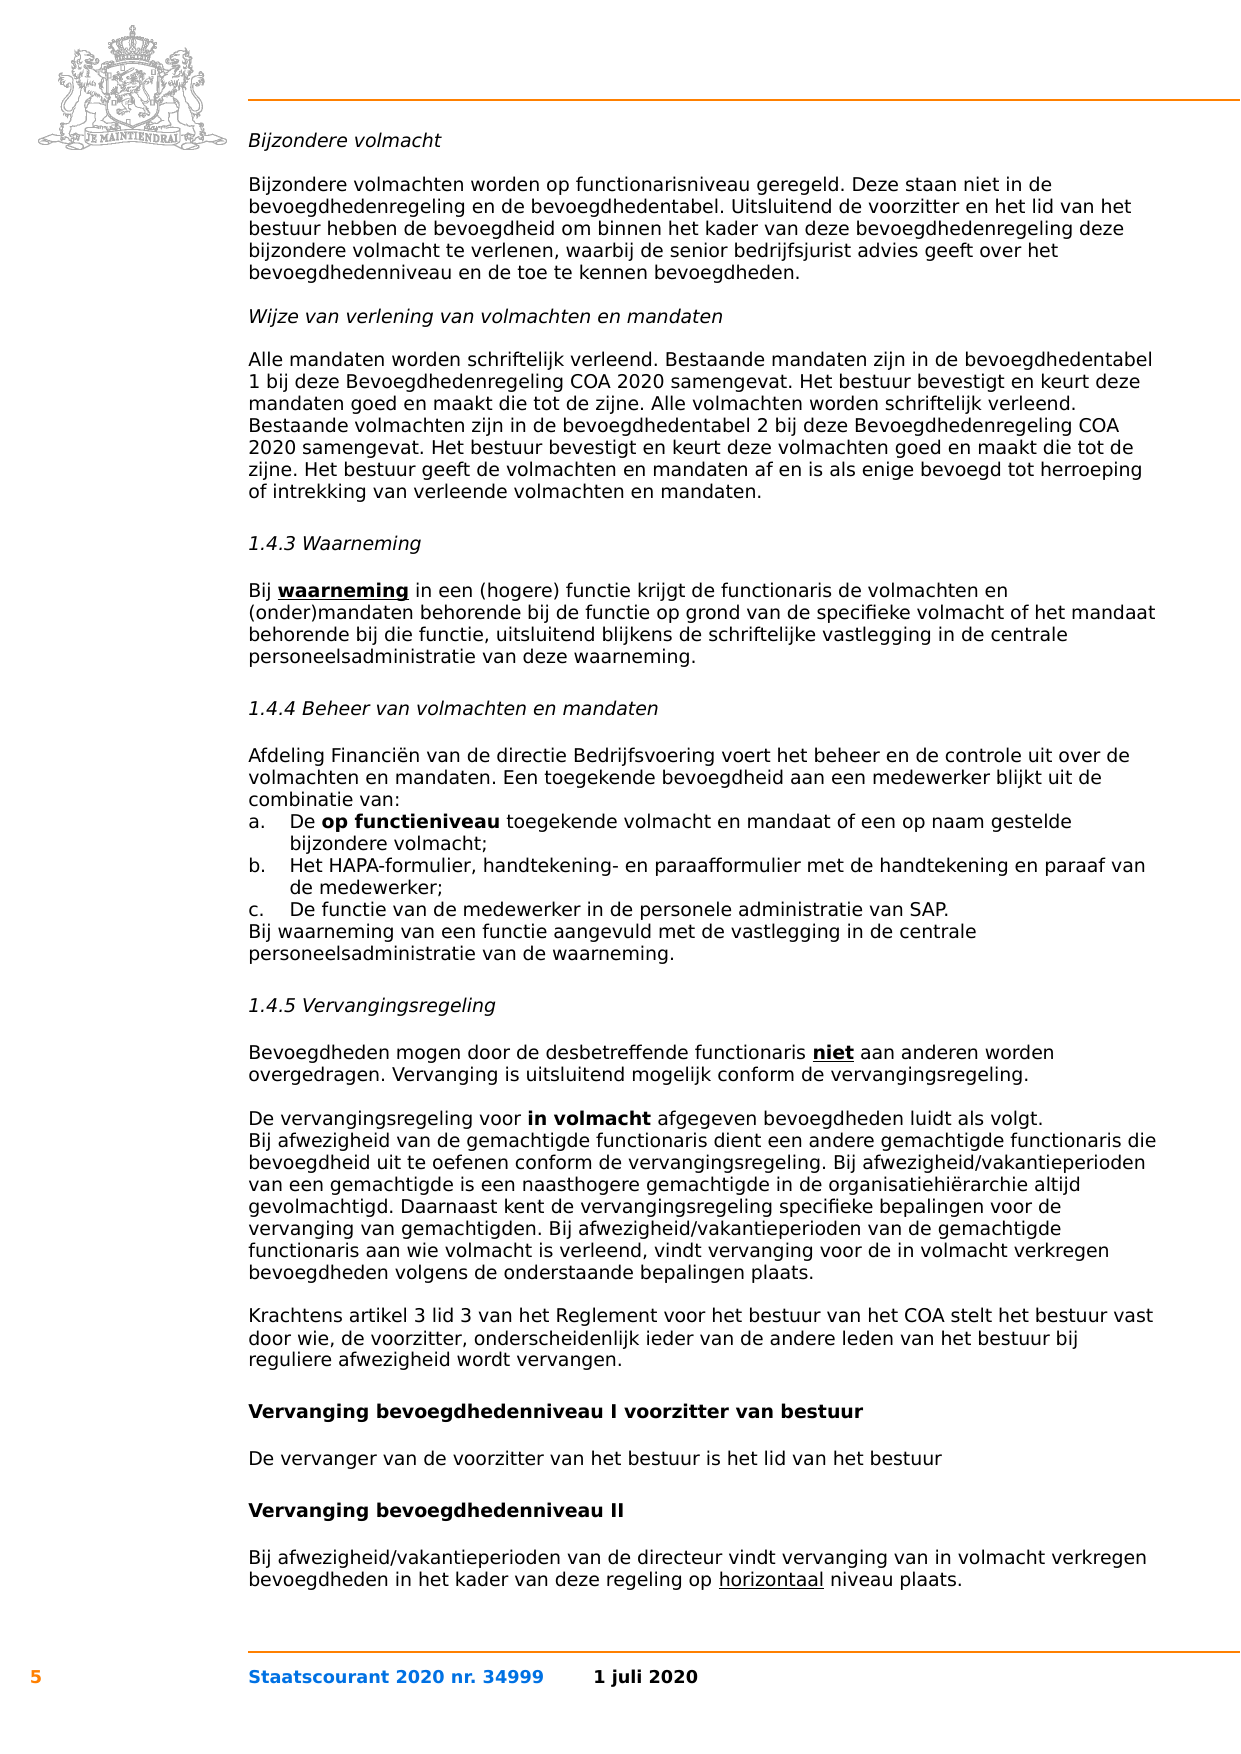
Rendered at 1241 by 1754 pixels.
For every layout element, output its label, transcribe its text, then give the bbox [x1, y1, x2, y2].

subtitle 1.4.4 Beheer van volmachten en mandaten [248, 698, 1163, 720]
subtitle Vervanging bevoegdhedenniveau I voorzitter van bestuur [248, 1401, 1163, 1423]
text b. Het HAPA-formulier, handtekening- en paraafformulier met de handtekening en paraaf van de medewerker; [248, 855, 1163, 899]
text Alle mandaten worden schriftelijk verleend. Bestaande mandaten zijn in de bevoegdhedentabel 1 bij deze Bevoegdhedenregeling COA 2020 samengevat. Het bestuur bevestigt en keurt deze mandaten goed en maakt die tot de zijne. Alle volmachten worden schriftelijk verleend. Bestaande volmachten zijn in de bevoegdhedentabel 2 bij deze Bevoegdhedenregeling COA 2020 samengevat. Het bestuur bevestigt en keurt deze volmachten goed en maakt die tot de zijne. Het bestuur geeft de volmachten en mandaten af en is als enige bevoegd tot herroeping of intrekking van verleende volmachten en mandaten. [248, 349, 1163, 503]
text a. De op functieniveau toegekende volmacht en mandaat of een op naam gestelde bijzondere volmacht; [248, 811, 1163, 855]
text Bij waarneming in een (hogere) functie krijgt de functionaris de volmachten en (onder)mandaten behorende bij de functie op grond van de specifieke volmacht of het mandaat behorende bij die functie, uitsluitend blijkens de schriftelijke vastlegging in de centrale personeelsadministratie van deze waarneming. [248, 580, 1163, 668]
subtitle Bijzondere volmacht [248, 130, 1163, 152]
subtitle Vervanging bevoegdhedenniveau II [248, 1500, 1163, 1522]
subtitle Wijze van verlening van volmachten en mandaten [248, 306, 1163, 327]
text Bij afwezigheid/vakantieperioden van de directeur vindt vervanging van in volmacht verkregen bevoegdheden in het kader van deze regeling op horizontaal niveau plaats. [248, 1547, 1163, 1591]
text De vervanger van de voorzitter van het bestuur is het lid van het bestuur [248, 1448, 1163, 1470]
text Bijzondere volmachten worden op functionarisniveau geregeld. Deze staan niet in de bevoegdhedenregeling en de bevoegdhedentabel. Uitsluitend de voorzitter en het lid van het bestuur hebben de bevoegdheid om binnen het kader van deze bevoegdhedenregeling deze bijzondere volmacht te verlenen, waarbij de senior bedrijfsjurist advies geeft over het bevoegdhedenniveau en de toe te kennen bevoegdheden. [248, 174, 1163, 284]
text c. De functie van de medewerker in de personele administratie van SAP. [248, 899, 1163, 921]
text Bij afwezigheid van de gemachtigde functionaris dient een andere gemachtigde functionaris die bevoegdheid uit te oefenen conform de vervangingsregeling. Bij afwezigheid/vakantieperioden van een gemachtigde is een naasthogere gemachtigde in de organisatiehiërarchie altijd gevolmachtigd. Daarnaast kent de vervangingsregeling specifieke bepalingen voor de vervanging van gemachtigden. Bij afwezigheid/vakantieperioden van de gemachtigde functionaris aan wie volmacht is verleend, vindt vervanging voor de in volmacht verkregen bevoegdheden volgens de onderstaande bepalingen plaats. [248, 1130, 1163, 1283]
text De vervangingsregeling voor in volmacht afgegeven bevoegdheden luidt als volgt. [248, 1108, 1163, 1130]
subtitle 1.4.5 Vervangingsregeling [248, 995, 1163, 1017]
subtitle 1.4.3 Waarneming [248, 533, 1163, 555]
picture [38, 25, 227, 150]
text Krachtens artikel 3 lid 3 van het Reglement voor het bestuur van het COA stelt het bestuur vast door wie, de voorzitter, onderscheidenlijk ieder van de andere leden van het bestuur bij reguliere afwezigheid wordt vervangen. [248, 1305, 1163, 1371]
text Bij waarneming van een functie aangevuld met de vastlegging in de centrale personeelsadministratie van de waarneming. [248, 921, 1163, 965]
text Afdeling Financiën van de directie Bedrijfsvoering voert het beheer en de controle uit over de volmachten en mandaten. Een toegekende bevoegdheid aan een medewerker blijkt uit de combinatie van: [248, 745, 1163, 811]
text Bevoegdheden mogen door de desbetreffende functionaris niet aan anderen worden overgedragen. Vervanging is uitsluitend mogelijk conform de vervangingsregeling. [248, 1042, 1163, 1086]
